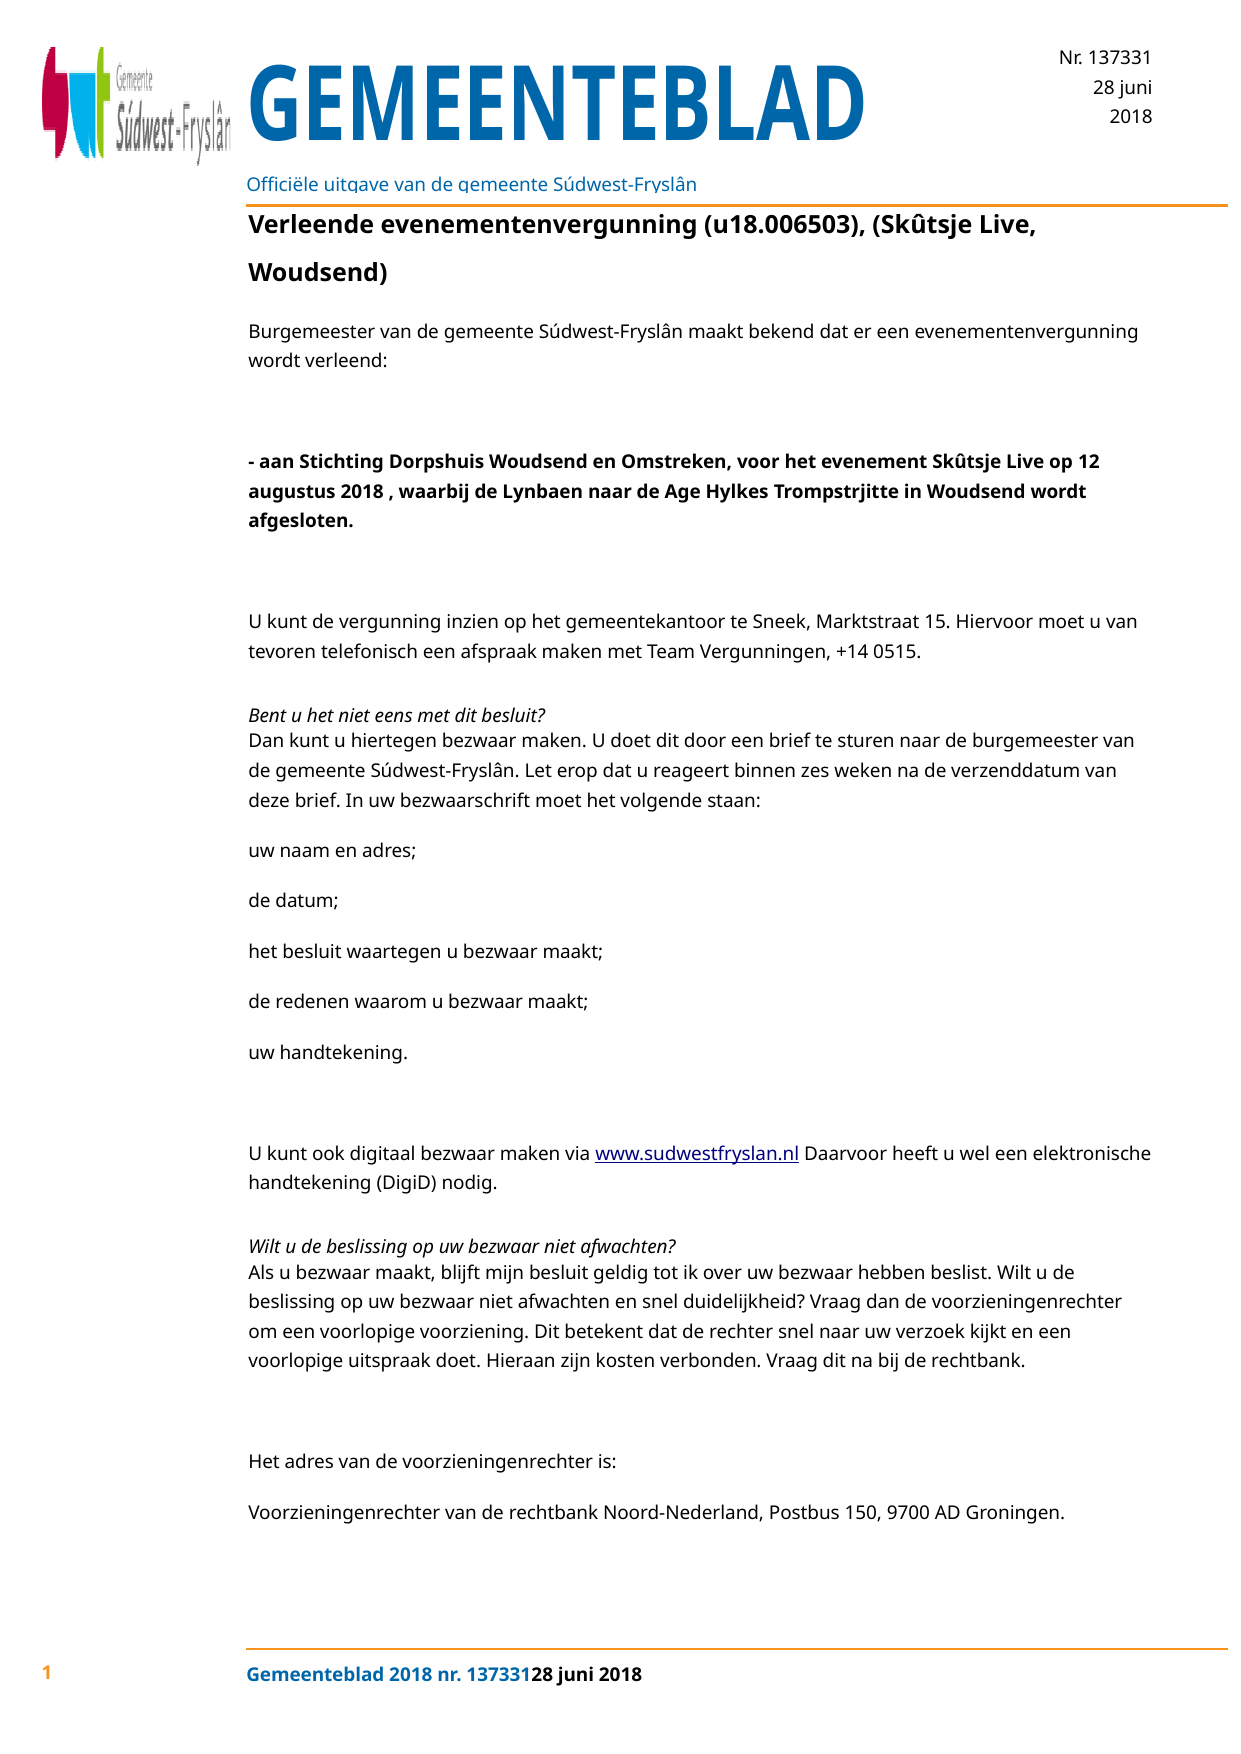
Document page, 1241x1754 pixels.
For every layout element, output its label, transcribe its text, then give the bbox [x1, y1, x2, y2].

text Als u bezwaar maakt, blijft mijn besluit geldig tot ik over uw bezwaar hebben beslist. Wilt u de beslissing op uw bezwaar niet afwachten en snel duidelijkheid? Vraag dan de voorzieningenrechter om een voorlopige voorziening. Dit betekent dat de rechter snel naar uw verzoek kijkt en een voorlopige uitspraak doet. Hieraan zijn kosten verbonden. Vraag dit na bij de rechtbank. [248, 1259, 1152, 1373]
text de redenen waarom u bezwaar maakt; [248, 988, 1152, 1014]
text uw handtekening. [248, 1039, 1152, 1064]
text de datum; [248, 888, 1152, 913]
text het besluit waartegen u bezwaar maakt; [248, 938, 1152, 964]
text U kunt ook digitaal bezwaar maken via www.sudwestfryslan.nl Daarvoor heeft u wel een elektronische handtekening (DigiD) nodig. [248, 1140, 1152, 1195]
text Burgemeester van de gemeente Súdwest-Fryslân maakt bekend dat er een evenementenvergunning wordt verleend: [248, 318, 1152, 373]
text Bent u het niet eens met dit besluit? [248, 702, 1152, 728]
text Het adres van de voorzieningenrechter is: [248, 1448, 1152, 1474]
text Voorzieningenrechter van de rechtbank Noord-Nederland, Postbus 150, 9700 AD Groningen. [248, 1499, 1152, 1525]
text uw naam en adres; [248, 837, 1152, 863]
text U kunt de vergunning inzien op het gemeentekantoor te Sneek, Marktstraat 15. Hiervoor moet u van tevoren telefonisch een afspraak maken met Team Vergunningen, +14 0515. [248, 608, 1152, 664]
text Dan kunt u hiertegen bezwaar maken. U doet dit door een brief te sturen naar de burgemeester van de gemeente Súdwest-Fryslân. Let erop dat u reageert binnen zes weken na de verzenddatum van deze brief. In uw bezwaarschrift moet het volgende staan: [248, 728, 1152, 812]
text Verleende evenementenvergunning (u18.006503), (Skûtsje Live, Woudsend) [248, 207, 1152, 288]
picture [41, 47, 231, 172]
text - aan Stichting Dorpshuis Woudsend en Omstreken, voor het evenement Skûtsje Live op 12 augustus 2018 , waarbij de Lynbaen naar de Age Hylkes Trompstrjitte in Woudsend wordt afgesloten. [248, 448, 1152, 533]
text Wilt u de beslissing op uw bezwaar niet afwachten? [248, 1233, 1152, 1259]
